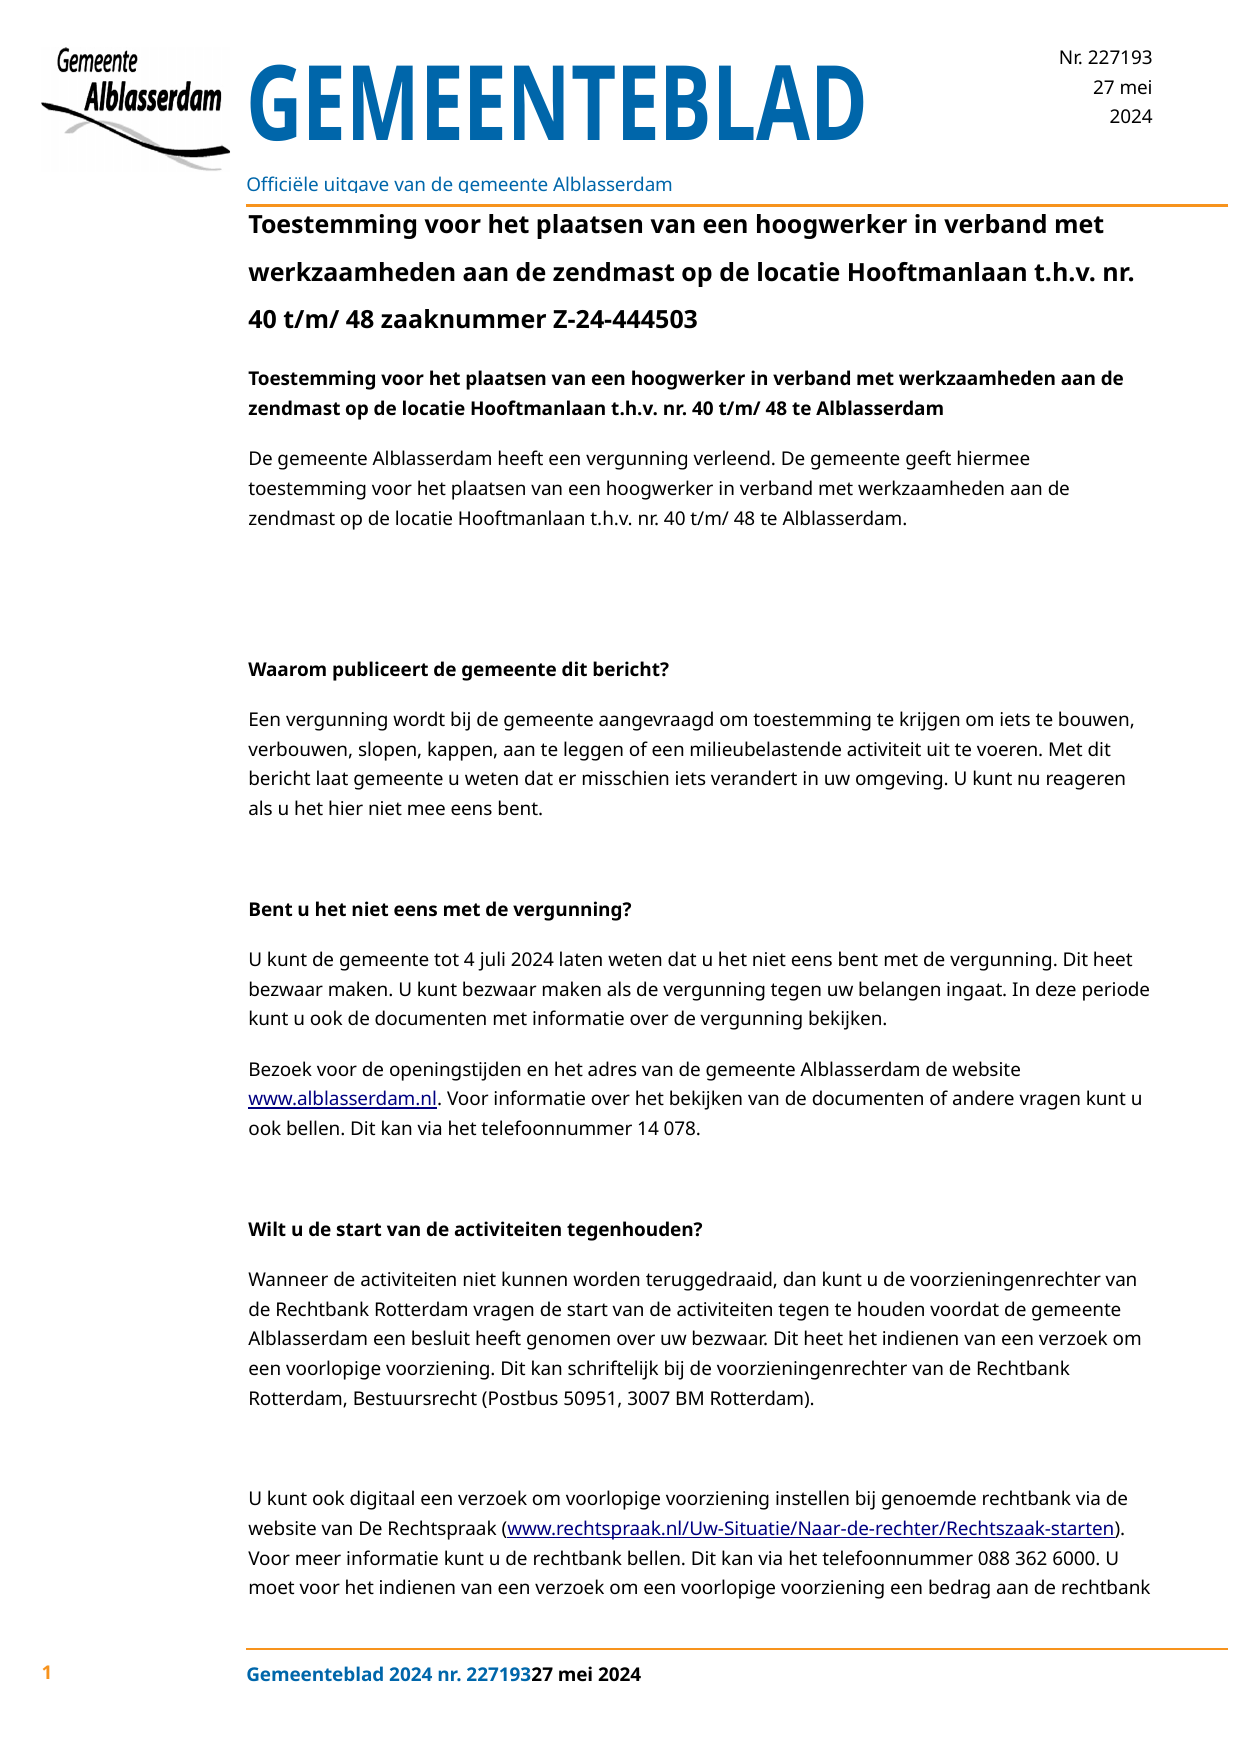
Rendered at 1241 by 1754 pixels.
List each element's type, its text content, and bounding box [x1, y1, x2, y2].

text U kunt ook digitaal een verzoek om voorlopige voorziening instellen bij genoemde rechtbank via de website van De Rechtspraak (www.rechtspraak.nl/Uw-Situatie/Naar-de-rechter/Rechtszaak-starten). Voor meer informatie kunt u de rechtbank bellen. Dit kan via het telefoonnummer 088 362 6000. U moet voor het indienen van een verzoek om een voorlopige voorziening een bedrag aan de rechtbank [248, 1486, 1152, 1600]
text Bent u het niet eens met de vergunning? [248, 896, 1152, 922]
text Wilt u de start van de activiteiten tegenhouden? [248, 1216, 1152, 1242]
text Bezoek voor de openingstijden en het adres van de gemeente Alblasserdam de website www.alblasserdam.nl. Voor informatie over het bekijken van de documenten of andere vragen kunt u ook bellen. Dit kan via het telefoonnummer 14 078. [248, 1056, 1152, 1141]
text Wanneer de activiteiten niet kunnen worden teruggedraaid, dan kunt u de voorzieningenrechter van de Rechtbank Rotterdam vragen de start van de activiteiten tegen te houden voordat de gemeente Alblasserdam een besluit heeft genomen over uw bezwaar. Dit heet het indienen van een verzoek om een voorlopige voorziening. Dit kan schriftelijk bij de voorzieningenrechter van de Rechtbank Rotterdam, Bestuursrecht (Postbus 50951, 3007 BM Rotterdam). [248, 1266, 1152, 1410]
text De gemeente Alblasserdam heeft een vergunning verleend. De gemeente geeft hiermee toestemming voor het plaatsen van een hoogwerker in verband met werkzaamheden aan de zendmast op de locatie Hooftmanlaan t.h.v. nr. 40 t/m/ 48 te Alblasserdam. [248, 446, 1152, 530]
picture [41, 47, 231, 172]
text Een vergunning wordt bij de gemeente aangevraagd om toestemming te krijgen om iets te bouwen, verbouwen, slopen, kappen, aan te leggen of een milieubelastende activiteit uit te voeren. Met dit bericht laat gemeente u weten dat er misschien iets verandert in uw omgeving. U kunt nu reageren als u het hier niet mee eens bent. [248, 706, 1152, 821]
text Waarom publiceert de gemeente dit bericht? [248, 656, 1152, 682]
text Toestemming voor het plaatsen van een hoogwerker in verband met werkzaamheden aan de zendmast op de locatie Hooftmanlaan t.h.v. nr. 40 t/m/ 48 te Alblasserdam [248, 366, 1152, 421]
text Toestemming voor het plaatsen van een hoogwerker in verband met werkzaamheden aan de zendmast op de locatie Hooftmanlaan t.h.v. nr. 40 t/m/ 48 zaaknummer Z-24-444503 [248, 207, 1152, 336]
text U kunt de gemeente tot 4 juli 2024 laten weten dat u het niet eens bent met de vergunning. Dit heet bezwaar maken. U kunt bezwaar maken als de vergunning tegen uw belangen ingaat. In deze periode kunt u ook de documenten met informatie over de vergunning bekijken. [248, 946, 1152, 1031]
